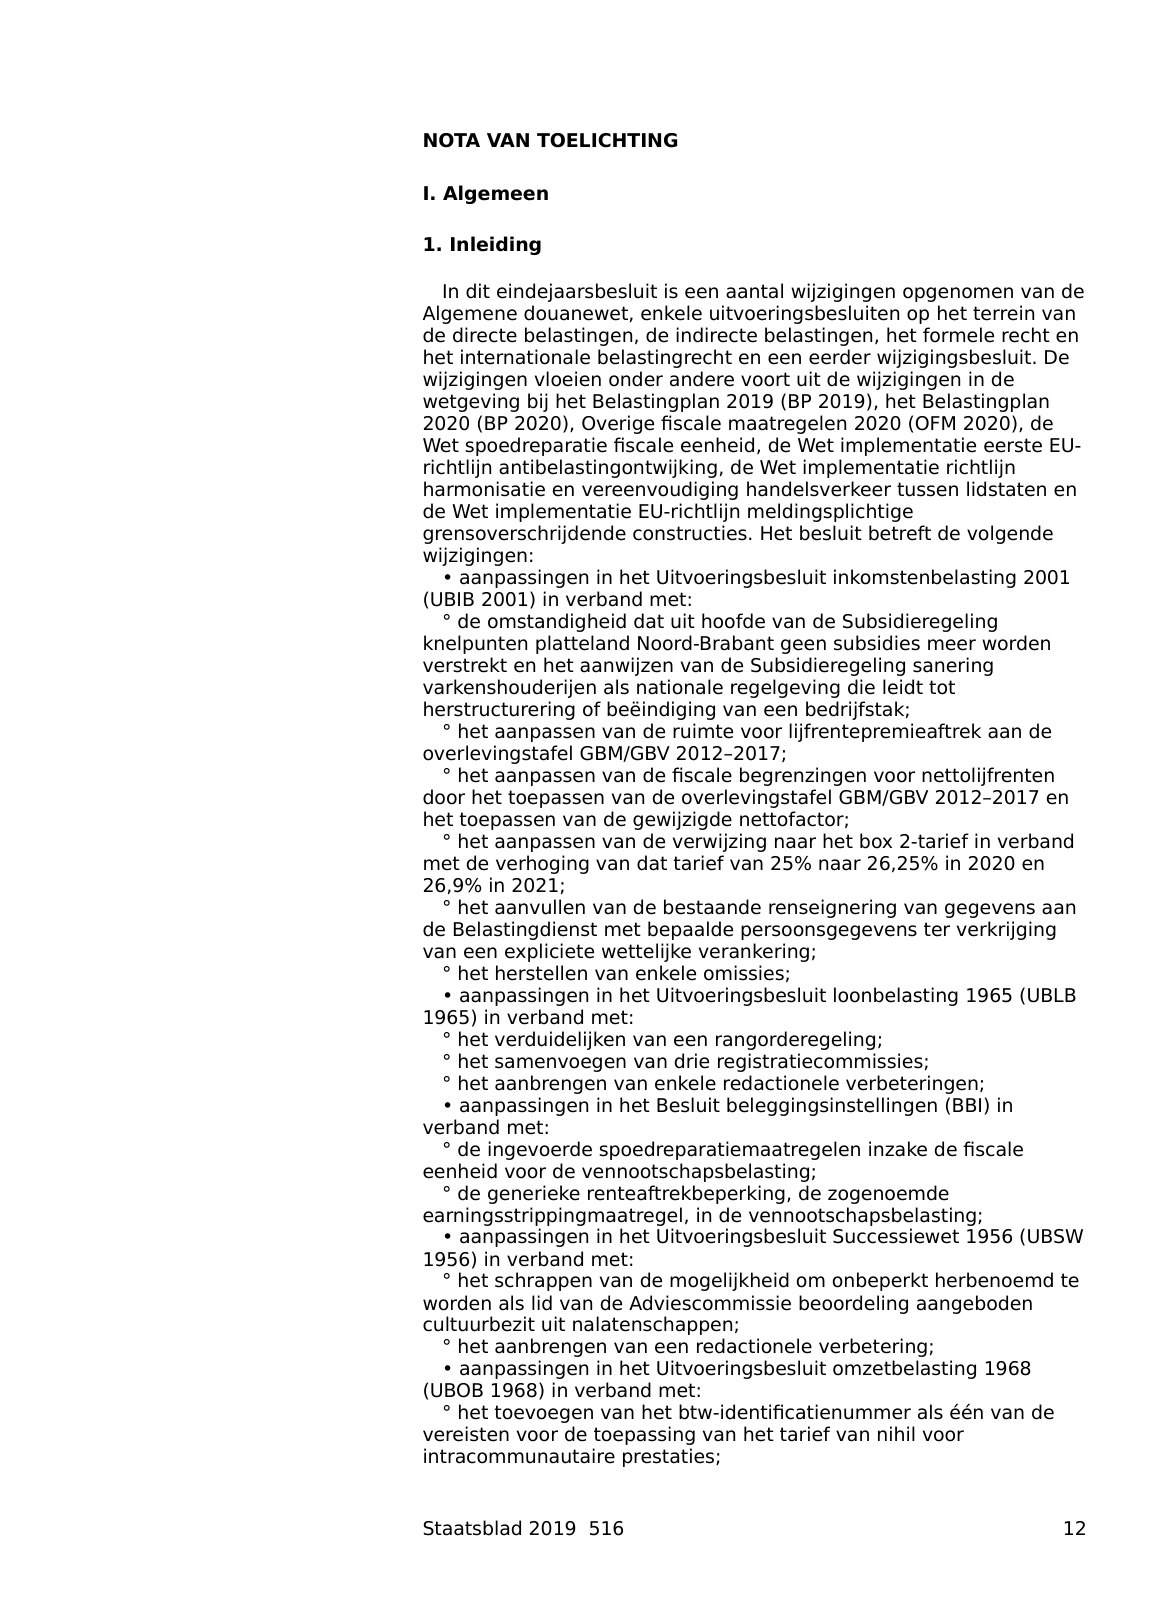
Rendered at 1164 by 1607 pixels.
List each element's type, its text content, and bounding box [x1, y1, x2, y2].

text ° de ingevoerde spoedreparatiemaatregelen inzake de fiscale eenheid voor de vennootschapsbelasting; [422, 1138, 1087, 1182]
text ° het schrappen van de mogelijkheid om onbeperkt herbenoemd te worden als lid van de Adviescommissie beoordeling aangeboden cultuurbezit uit nalatenschappen; [422, 1270, 1087, 1336]
text ° het samenvoegen van drie registratiecommissies; [422, 1051, 1087, 1073]
text • aanpassingen in het Uitvoeringsbesluit omzetbelasting 1968 (UBOB 1968) in verband met: [422, 1358, 1087, 1402]
text In dit eindejaarsbesluit is een aantal wijzigingen opgenomen van de Algemene douanewet, enkele uitvoeringsbesluiten op het terrein van de directe belastingen, de indirecte belastingen, het formele recht en het internationale belastingrecht en een eerder wijzigingsbesluit. De wijzigingen vloeien onder andere voort uit de wijzigingen in de wetgeving bij het Belastingplan 2019 (BP 2019), het Belastingplan 2020 (BP 2020), Overige fiscale maatregelen 2020 (OFM 2020), de Wet spoedreparatie fiscale eenheid, de Wet implementatie eerste EU-richtlijn antibelastingontwijking, de Wet implementatie richtlijn harmonisatie en vereenvoudiging handelsverkeer tussen lidstaten en de Wet implementatie EU-richtlijn meldingsplichtige grensoverschrijdende constructies. Het besluit betreft de volgende wijzigingen: [422, 281, 1087, 567]
text ° het herstellen van enkele omissies; [422, 963, 1087, 985]
text ° de omstandigheid dat uit hoofde van de Subsidieregeling knelpunten platteland Noord-Brabant geen subsidies meer worden verstrekt en het aanwijzen van de Subsidieregeling sanering varkenshouderijen als nationale regelgeving die leidt tot herstructurering of beëindiging van een bedrijfstak; [422, 611, 1087, 721]
text ° het aanvullen van de bestaande renseignering van gegevens aan de Belastingdienst met bepaalde persoonsgegevens ter verkrijging van een expliciete wettelijke verankering; [422, 897, 1087, 963]
text • aanpassingen in het Besluit beleggingsinstellingen (BBI) in verband met: [422, 1094, 1087, 1138]
text ° de generieke renteaftrekbeperking, de zogenoemde earningsstrippingmaatregel, in de vennootschapsbelasting; [422, 1182, 1087, 1226]
subtitle 1. Inleiding [422, 234, 1087, 256]
subtitle I. Algemeen [422, 182, 1087, 204]
text ° het verduidelijken van een rangorderegeling; [422, 1029, 1087, 1051]
text • aanpassingen in het Uitvoeringsbesluit inkomstenbelasting 2001 (UBIB 2001) in verband met: [422, 567, 1087, 611]
text • aanpassingen in het Uitvoeringsbesluit Successiewet 1956 (UBSW 1956) in verband met: [422, 1226, 1087, 1270]
text ° het toevoegen van het btw-identificatienummer als één van de vereisten voor de toepassing van het tarief van nihil voor intracommunautaire prestaties; [422, 1402, 1087, 1468]
text ° het aanpassen van de verwijzing naar het box 2-tarief in verband met de verhoging van dat tarief van 25% naar 26,25% in 2020 en 26,9% in 2021; [422, 831, 1087, 897]
text ° het aanbrengen van enkele redactionele verbeteringen; [422, 1073, 1087, 1094]
text • aanpassingen in het Uitvoeringsbesluit loonbelasting 1965 (UBLB 1965) in verband met: [422, 985, 1087, 1029]
text ° het aanpassen van de ruimte voor lijfrentepremieaftrek aan de overlevingstafel GBM/GBV 2012–2017; [422, 721, 1087, 765]
subtitle NOTA VAN TOELICHTING [422, 130, 1087, 152]
text ° het aanbrengen van een redactionele verbetering; [422, 1336, 1087, 1358]
text ° het aanpassen van de fiscale begrenzingen voor nettolijfrenten door het toepassen van de overlevingstafel GBM/GBV 2012–2017 en het toepassen van de gewijzigde nettofactor; [422, 765, 1087, 831]
